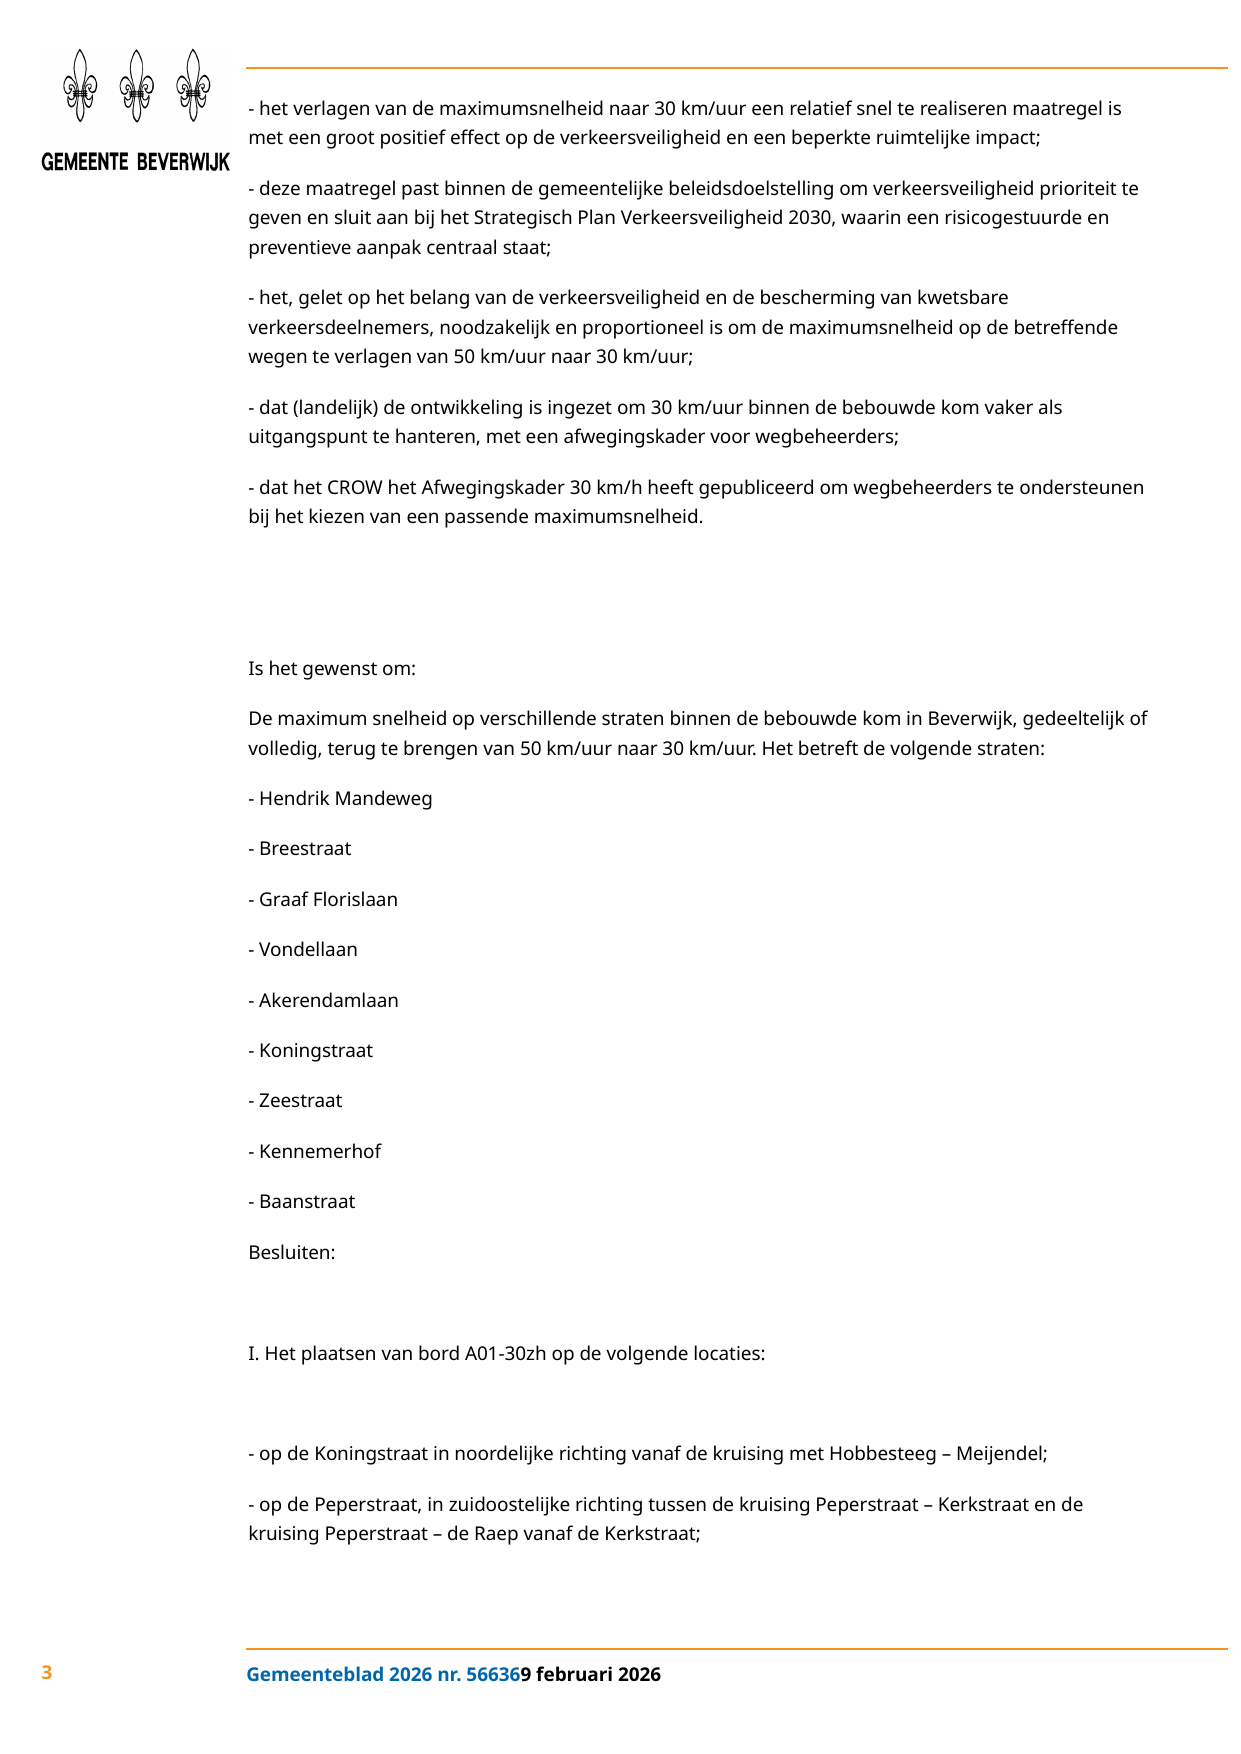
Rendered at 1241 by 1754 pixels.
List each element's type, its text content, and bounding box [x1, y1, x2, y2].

text - Koningstraat [248, 1037, 1152, 1063]
text - Akerendamlaan [248, 987, 1152, 1013]
text - Baanstraat [248, 1188, 1152, 1214]
text - op de Peperstraat, in zuidoostelijke richting tussen de kruising Peperstraat – Kerkstraat en de kruising Peperstraat – de Raep vanaf de Kerkstraat; [248, 1491, 1152, 1546]
text - het verlagen van de maximumsnelheid naar 30 km/uur een relatief snel te realiseren maatregel is met een groot positief effect op de verkeersveiligheid en een beperkte ruimtelijke impact; [248, 95, 1152, 150]
text - Graaf Florislaan [248, 886, 1152, 912]
text Besluiten: [248, 1239, 1152, 1265]
text - Vondellaan [248, 936, 1152, 962]
text - Hendrik Mandeweg [248, 785, 1152, 811]
text Is het gewenst om: [248, 655, 1152, 681]
picture [41, 47, 231, 172]
text - Zeestraat [248, 1088, 1152, 1113]
text I. Het plaatsen van bord A01-30zh op de volgende locaties: [248, 1340, 1152, 1366]
text - het, gelet op het belang van de verkeersveiligheid en de bescherming van kwetsbare verkeersdeelnemers, noodzakelijk en proportioneel is om de maximumsnelheid op de betreffende wegen te verlagen van 50 km/uur naar 30 km/uur; [248, 284, 1152, 369]
text - op de Koningstraat in noordelijke richting vanaf de kruising met Hobbesteeg – Meijendel; [248, 1441, 1152, 1466]
text - Breestraat [248, 836, 1152, 861]
text - Kennemerhof [248, 1138, 1152, 1164]
text - deze maatregel past binnen de gemeentelijke beleidsdoelstelling om verkeersveiligheid prioriteit te geven en sluit aan bij het Strategisch Plan Verkeersveiligheid 2030, waarin een risicogestuurde en preventieve aanpak centraal staat; [248, 175, 1152, 260]
text - dat (landelijk) de ontwikkeling is ingezet om 30 km/uur binnen de bebouwde kom vaker als uitgangspunt te hanteren, met een afwegingskader voor wegbeheerders; [248, 394, 1152, 449]
text - dat het CROW het Afwegingskader 30 km/h heeft gepubliceerd om wegbeheerders te ondersteunen bij het kiezen van een passende maximumsnelheid. [248, 474, 1152, 529]
text De maximum snelheid op verschillende straten binnen de bebouwde kom in Beverwijk, gedeeltelijk of volledig, terug te brengen van 50 km/uur naar 30 km/uur. Het betreft de volgende straten: [248, 705, 1152, 761]
